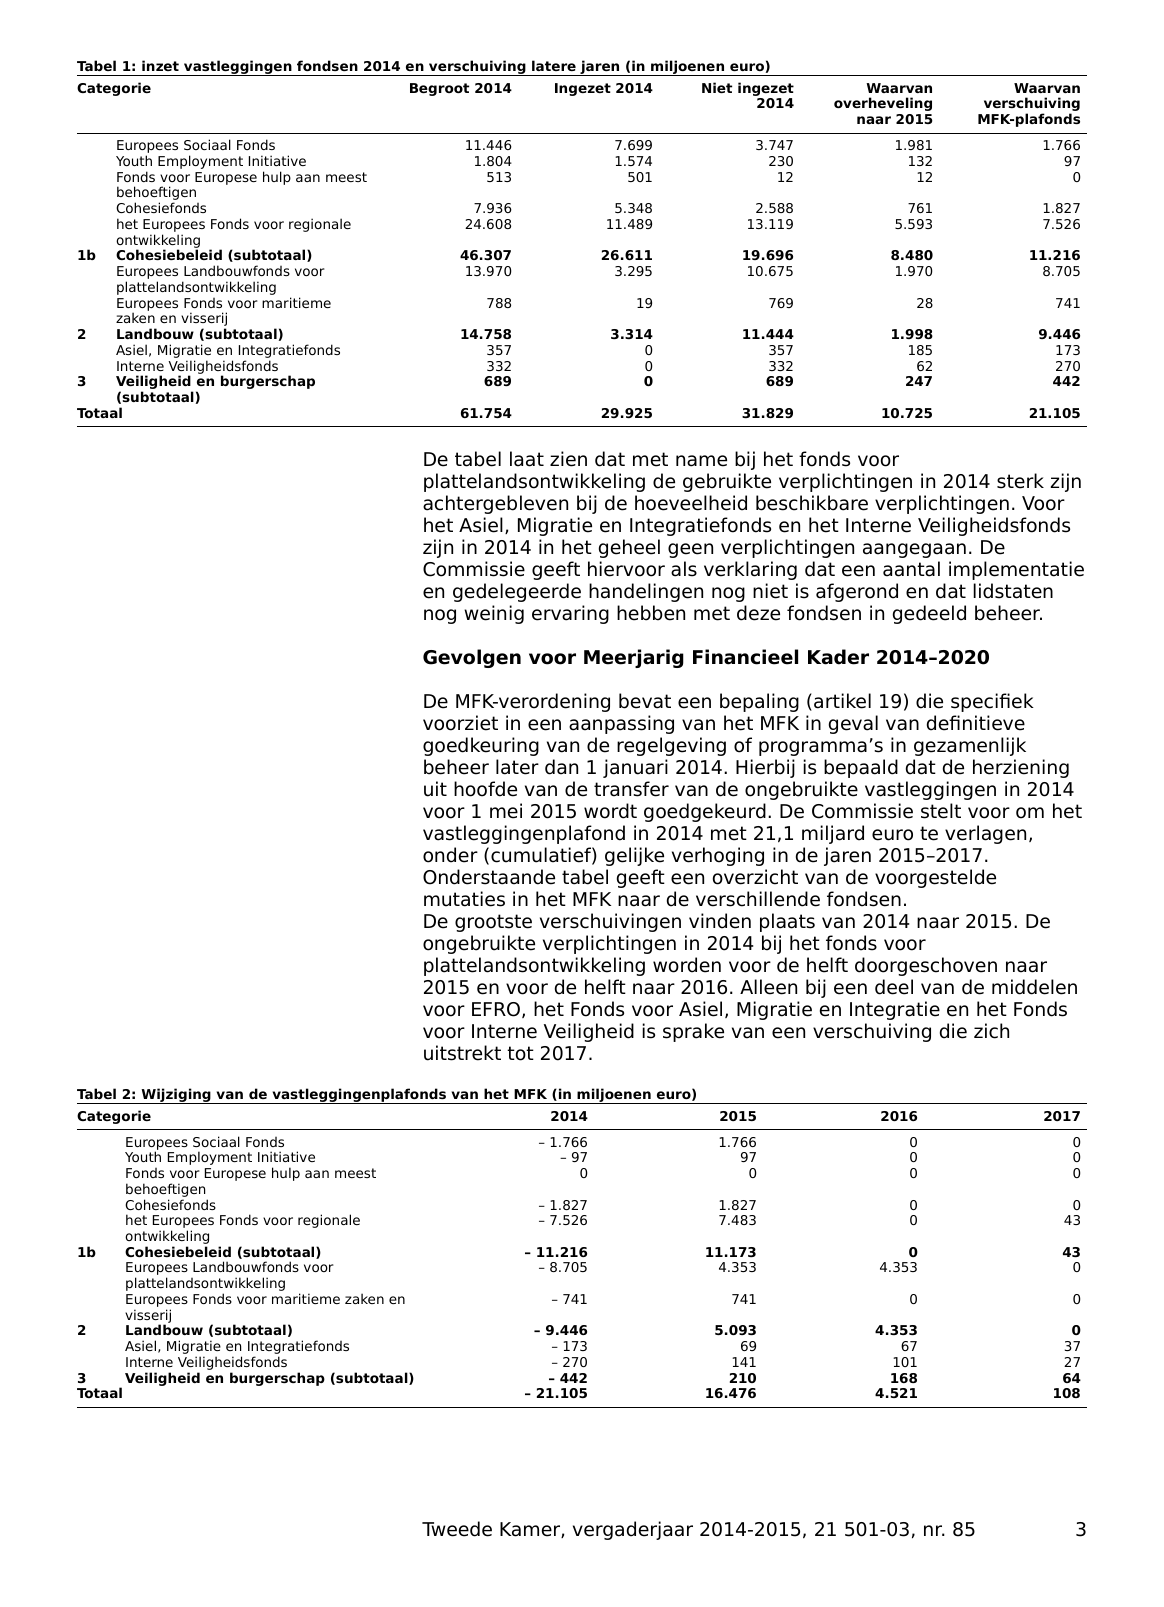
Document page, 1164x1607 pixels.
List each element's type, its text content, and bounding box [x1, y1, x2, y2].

table_cell Totaal [77, 406, 377, 426]
table_cell 0 [518, 343, 659, 358]
table_cell 0 [594, 1166, 763, 1197]
table_cell 689 [377, 374, 518, 406]
table_cell 1.766 [939, 134, 1087, 154]
table_cell 1b [77, 248, 110, 264]
table_cell 2 [77, 327, 110, 343]
table_cell 132 [800, 154, 939, 169]
table_cell 247 [800, 374, 939, 406]
table_cell 0 [924, 1130, 1087, 1150]
table_cell 788 [377, 295, 518, 327]
table_cell 230 [659, 154, 800, 169]
table_cell 67 [763, 1339, 924, 1355]
table_cell [77, 1339, 119, 1355]
table_cell 11.446 [377, 134, 518, 154]
table_cell – 9.446 [425, 1323, 594, 1339]
table_cell 12 [659, 170, 800, 201]
table_cell 16.476 [594, 1386, 763, 1407]
table_cell Categorie [77, 76, 377, 132]
table_cell – 1.766 [425, 1130, 594, 1150]
table_cell 4.353 [763, 1323, 924, 1339]
table_cell 1.998 [800, 327, 939, 343]
table_cell 1b [77, 1245, 119, 1260]
table_cell [77, 1150, 119, 1166]
table_cell 43 [924, 1213, 1087, 1244]
table_cell 5.348 [518, 201, 659, 217]
table_cell 11.173 [594, 1245, 763, 1260]
text De tabel laat zien dat met name bij het fonds voor plattelandsontwikkeling de gebruikte verplichtingen in 2014 sterk zijn achtergebleven bij de hoeveelheid beschikbare verplichtingen. Voor het Asiel, Migratie en Integratiefonds en het Interne Veiligheidsfonds zijn in 2014 in het geheel geen verplichtingen aangegaan. De Commissie geeft hiervoor als verklaring dat een aantal implementatie en gedelegeerde handelingen nog niet is afgerond en dat lidstaten nog weinig ervaring hebben met deze fondsen in gedeeld beheer. [422, 449, 1087, 625]
table_cell Landbouw (subtotaal) [119, 1323, 425, 1339]
table_cell [77, 217, 110, 248]
table_cell Cohesiefonds [119, 1198, 425, 1213]
table_cell 61.754 [377, 406, 518, 426]
table_cell 0 [763, 1130, 924, 1150]
table_cell 0 [924, 1150, 1087, 1166]
table_cell Interne Veiligheidsfonds [119, 1355, 425, 1370]
table_cell 13.970 [377, 264, 518, 295]
table_cell 0 [763, 1150, 924, 1166]
table_cell [77, 201, 110, 217]
text De MFK-verordening bevat een bepaling (artikel 19) die specifiek voorziet in een aanpassing van het MFK in geval van definitieve goedkeuring van de regelgeving of programma’s in gezamenlijk beheer later dan 1 januari 2014. Hierbij is bepaald dat de herziening uit hoofde van de transfer van de ongebruikte vastleggingen in 2014 voor 1 mei 2015 wordt goedgekeurd. De Commissie stelt voor om het vastleggingenplafond in 2014 met 21,1 miljard euro te verlagen, onder (cumulatief) gelijke verhoging in de jaren 2015–2017. Onderstaande tabel geeft een overzicht van de voorgestelde mutaties in het MFK naar de verschillende fondsen. [422, 691, 1087, 911]
table_cell 0 [924, 1292, 1087, 1323]
table_cell 31.829 [659, 406, 800, 426]
table_cell [77, 1355, 119, 1370]
table_cell – 7.526 [425, 1213, 594, 1244]
table_cell 4.521 [763, 1386, 924, 1407]
table_cell [77, 134, 110, 154]
table_cell 8.705 [939, 264, 1087, 295]
table_cell 19.696 [659, 248, 800, 264]
table_cell 0 [924, 1198, 1087, 1213]
table_cell [77, 264, 110, 295]
table_cell 3 [77, 374, 110, 406]
table_cell [77, 1198, 119, 1213]
table_cell 26.611 [518, 248, 659, 264]
table_cell 0 [763, 1166, 924, 1197]
table_cell Asiel, Migratie en Integratiefonds [119, 1339, 425, 1355]
table_cell 0 [518, 358, 659, 374]
table_cell 10.675 [659, 264, 800, 295]
table_cell 101 [763, 1355, 924, 1370]
table_cell 97 [594, 1150, 763, 1166]
table_cell [77, 358, 110, 374]
table_cell het Europees Fonds voor regionale ontwikkeling [119, 1213, 425, 1244]
table_cell 0 [924, 1260, 1087, 1292]
table_cell 0 [763, 1213, 924, 1244]
table_cell 173 [939, 343, 1087, 358]
table_cell Europees Fonds voor maritieme zaken en visserij [110, 295, 377, 327]
table_cell 357 [659, 343, 800, 358]
table_cell Waarvan verschuiving MFK-plafonds [939, 76, 1087, 132]
table_cell Cohesiebeleid (subtotaal) [110, 248, 377, 264]
table_cell 357 [377, 343, 518, 358]
table_cell – 97 [425, 1150, 594, 1166]
table_cell Europees Sociaal Fonds [119, 1130, 425, 1150]
table_cell Waarvan overheveling naar 2015 [800, 76, 939, 132]
table_cell 7.936 [377, 201, 518, 217]
table_cell 769 [659, 295, 800, 327]
table_cell Totaal [77, 1386, 425, 1407]
table_cell 62 [800, 358, 939, 374]
table_cell [77, 1166, 119, 1197]
table_cell Youth Employment Initiative [110, 154, 377, 169]
table_cell Veiligheid en burgerschap (subtotaal) [110, 374, 377, 406]
table_cell – 21.105 [425, 1386, 594, 1407]
table_cell 0 [939, 170, 1087, 201]
table_cell 168 [763, 1370, 924, 1386]
table_cell 7.526 [939, 217, 1087, 248]
table_cell Cohesiebeleid (subtotaal) [119, 1245, 425, 1260]
table_cell 29.925 [518, 406, 659, 426]
table_cell 442 [939, 374, 1087, 406]
table_cell 1.804 [377, 154, 518, 169]
table_cell – 11.216 [425, 1245, 594, 1260]
table_cell 2 [77, 1323, 119, 1339]
table_cell 37 [924, 1339, 1087, 1355]
table_cell 689 [659, 374, 800, 406]
table_cell 108 [924, 1386, 1087, 1407]
table_cell – 173 [425, 1339, 594, 1355]
table_cell 7.483 [594, 1213, 763, 1244]
table_cell [77, 295, 110, 327]
table_cell 501 [518, 170, 659, 201]
table_cell 741 [594, 1292, 763, 1323]
table_cell 4.353 [763, 1260, 924, 1292]
table_cell 12 [800, 170, 939, 201]
table_cell 9.446 [939, 327, 1087, 343]
table_cell 761 [800, 201, 939, 217]
table_cell 5.093 [594, 1323, 763, 1339]
table_cell Fonds voor Europese hulp aan meest behoeftigen [110, 170, 377, 201]
table_cell – 442 [425, 1370, 594, 1386]
table_cell [77, 170, 110, 201]
table_cell 185 [800, 343, 939, 358]
table_cell 0 [763, 1198, 924, 1213]
table_cell 3.747 [659, 134, 800, 154]
table_cell Youth Employment Initiative [119, 1150, 425, 1166]
table_cell 2014 [425, 1104, 594, 1129]
table_cell 69 [594, 1339, 763, 1355]
table_cell 1.970 [800, 264, 939, 295]
table_cell Ingezet 2014 [518, 76, 659, 132]
table_cell [77, 343, 110, 358]
table_cell 2.588 [659, 201, 800, 217]
table_cell 3.295 [518, 264, 659, 295]
table_cell Veiligheid en burgerschap (subtotaal) [119, 1370, 425, 1386]
table_cell [77, 154, 110, 169]
table_cell 141 [594, 1355, 763, 1370]
table_cell 64 [924, 1370, 1087, 1386]
table_cell 0 [425, 1166, 594, 1197]
table_cell Begroot 2014 [377, 76, 518, 132]
table_cell 7.699 [518, 134, 659, 154]
table_cell 24.608 [377, 217, 518, 248]
table_cell Landbouw (subtotaal) [110, 327, 377, 343]
table_cell 741 [939, 295, 1087, 327]
table_cell Asiel, Migratie en Integratiefonds [110, 343, 377, 358]
table_header Tabel 1: inzet vastleggingen fondsen 2014 en verschuiving latere jaren (in miljoenen euro) [77, 59, 1087, 75]
table_cell 0 [763, 1245, 924, 1260]
table_cell 0 [763, 1292, 924, 1323]
table_cell 0 [518, 374, 659, 406]
table_cell 513 [377, 170, 518, 201]
table_cell 1.766 [594, 1130, 763, 1150]
table_cell 210 [594, 1370, 763, 1386]
table_cell Europees Landbouwfonds voor plattelandsontwikkeling [119, 1260, 425, 1292]
table_cell 13.119 [659, 217, 800, 248]
table_cell 27 [924, 1355, 1087, 1370]
table_cell 19 [518, 295, 659, 327]
table_header Tabel 2: Wijziging van de vastleggingenplafonds van het MFK (in miljoenen euro) [77, 1087, 1087, 1103]
table_cell 28 [800, 295, 939, 327]
table_cell 11.489 [518, 217, 659, 248]
table_cell 21.105 [939, 406, 1087, 426]
table_cell 2016 [763, 1104, 924, 1129]
table_cell 1.574 [518, 154, 659, 169]
table_cell 332 [659, 358, 800, 374]
table_cell Interne Veiligheidsfonds [110, 358, 377, 374]
table_cell 4.353 [594, 1260, 763, 1292]
table_cell – 1.827 [425, 1198, 594, 1213]
table_cell 2015 [594, 1104, 763, 1129]
table_cell Europees Sociaal Fonds [110, 134, 377, 154]
table_cell – 741 [425, 1292, 594, 1323]
table_cell – 8.705 [425, 1260, 594, 1292]
table_cell 46.307 [377, 248, 518, 264]
subtitle Gevolgen voor Meerjarig Financieel Kader 2014–2020 [422, 647, 1087, 669]
table_cell 0 [924, 1323, 1087, 1339]
table_cell 8.480 [800, 248, 939, 264]
table_cell 43 [924, 1245, 1087, 1260]
table_cell Europees Landbouwfonds voor plattelandsontwikkeling [110, 264, 377, 295]
table_cell – 270 [425, 1355, 594, 1370]
table_cell Niet ingezet 2014 [659, 76, 800, 132]
table_cell Cohesiefonds [110, 201, 377, 217]
table_cell 1.827 [939, 201, 1087, 217]
text De grootste verschuivingen vinden plaats van 2014 naar 2015. De ongebruikte verplichtingen in 2014 bij het fonds voor plattelandsontwikkeling worden voor de helft doorgeschoven naar 2015 en voor de helft naar 2016. Alleen bij een deel van de middelen voor EFRO, het Fonds voor Asiel, Migratie en Integratie en het Fonds voor Interne Veiligheid is sprake van een verschuiving die zich uitstrekt tot 2017. [422, 911, 1087, 1065]
table_cell 1.981 [800, 134, 939, 154]
table_cell [77, 1292, 119, 1323]
table_cell 0 [924, 1166, 1087, 1197]
table_cell 1.827 [594, 1198, 763, 1213]
table_cell 11.444 [659, 327, 800, 343]
table_cell [77, 1130, 119, 1150]
table_cell [77, 1260, 119, 1292]
table_cell 2017 [924, 1104, 1087, 1129]
table_cell Categorie [77, 1104, 425, 1129]
table_cell 332 [377, 358, 518, 374]
table_cell [77, 1213, 119, 1244]
table_cell Europees Fonds voor maritieme zaken en visserij [119, 1292, 425, 1323]
table_cell 270 [939, 358, 1087, 374]
table_cell het Europees Fonds voor regionale ontwikkeling [110, 217, 377, 248]
table_cell Fonds voor Europese hulp aan meest behoeftigen [119, 1166, 425, 1197]
table_cell 5.593 [800, 217, 939, 248]
table_cell 10.725 [800, 406, 939, 426]
table_cell 14.758 [377, 327, 518, 343]
table_cell 3.314 [518, 327, 659, 343]
table_cell 3 [77, 1370, 119, 1386]
table_cell 11.216 [939, 248, 1087, 264]
table_cell 97 [939, 154, 1087, 169]
